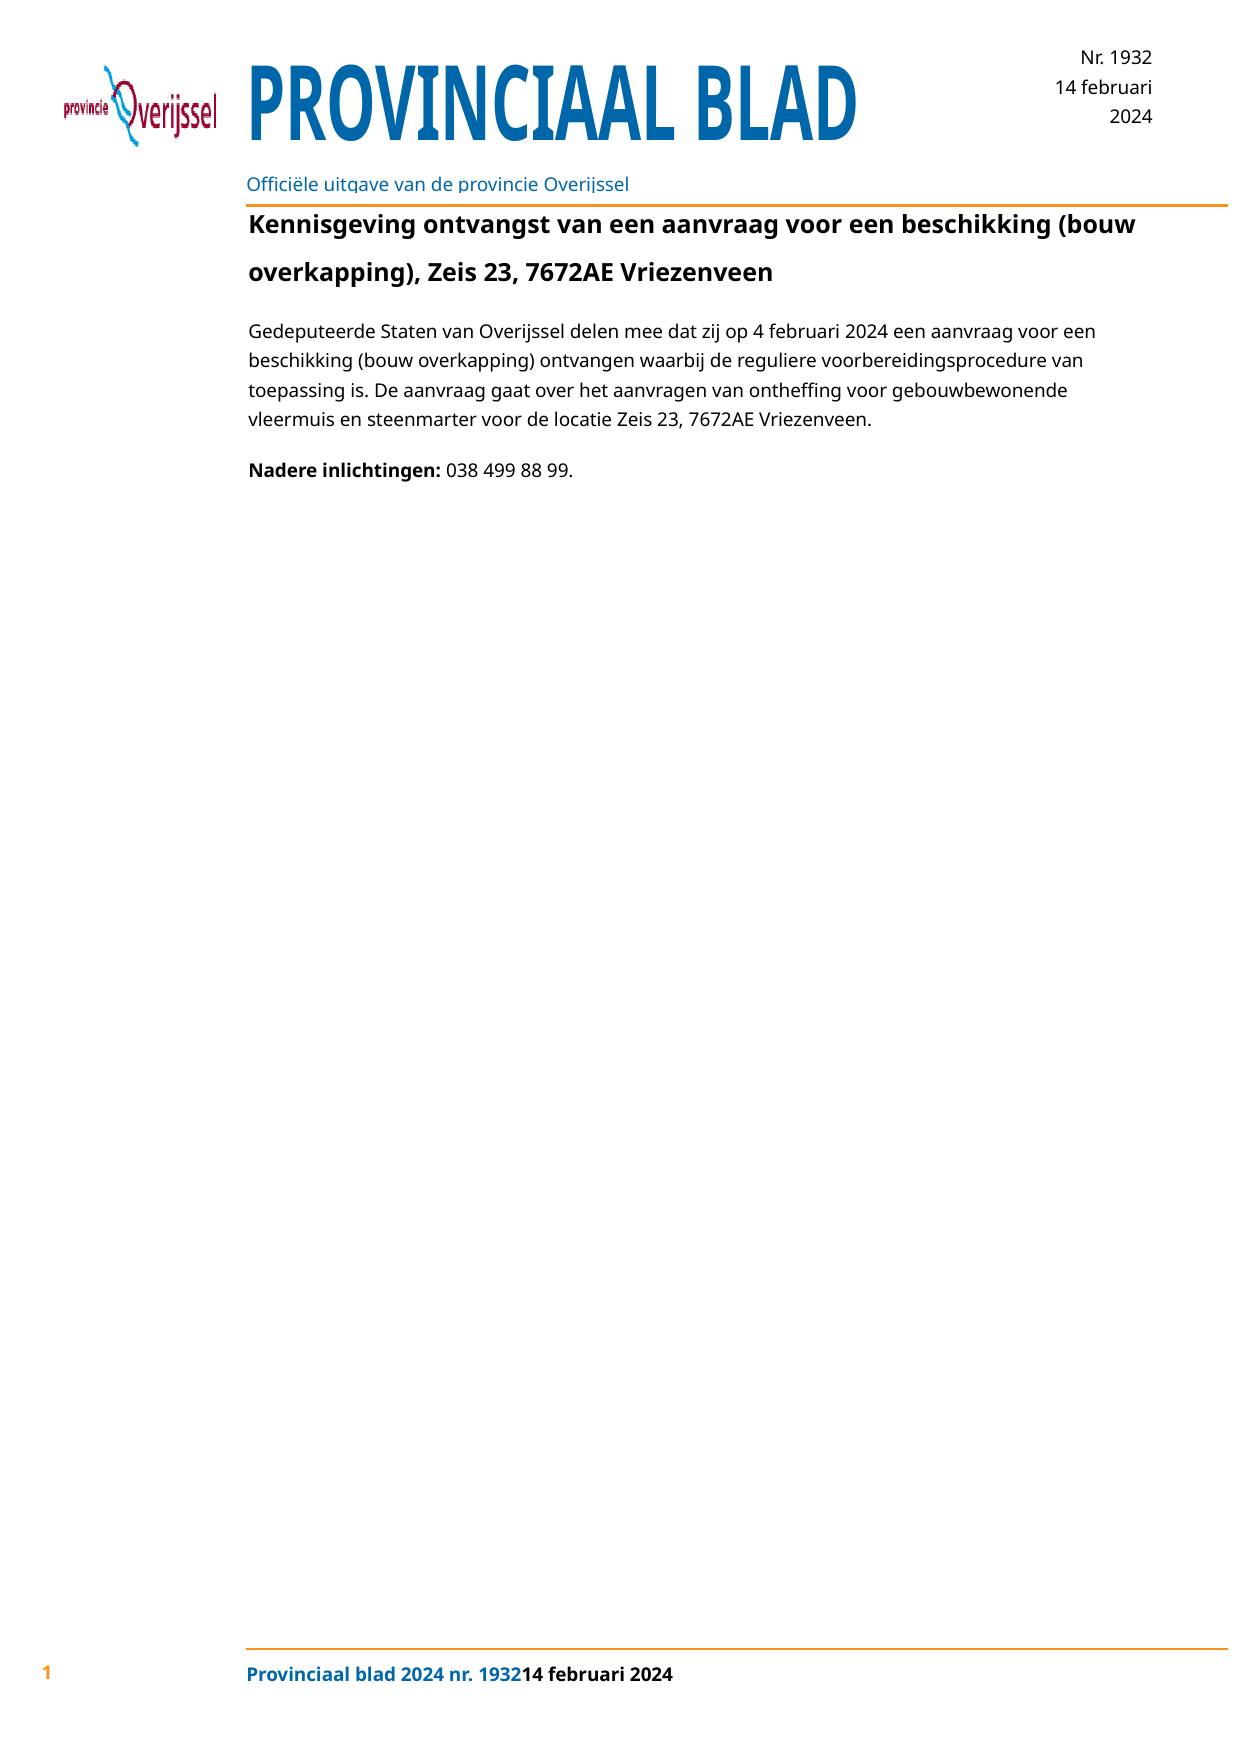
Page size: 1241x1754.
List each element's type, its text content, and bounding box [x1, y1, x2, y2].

text Gedeputeerde Staten van Overijssel delen mee dat zij op 4 februari 2024 een aanvraag voor een beschikking (bouw overkapping) ontvangen waarbij de reguliere voorbereidingsprocedure van toepassing is. De aanvraag gaat over het aanvragen van ontheffing voor gebouwbewonende vleermuis en steenmarter voor de locatie Zeis 23, 7672AE Vriezenveen. [248, 318, 1152, 432]
picture [41, 47, 231, 172]
text Kennisgeving ontvangst van een aanvraag voor een beschikking (bouw overkapping), Zeis 23, 7672AE Vriezenveen [248, 207, 1152, 288]
text Nadere inlichtingen: 038 499 88 99. [248, 457, 1152, 483]
